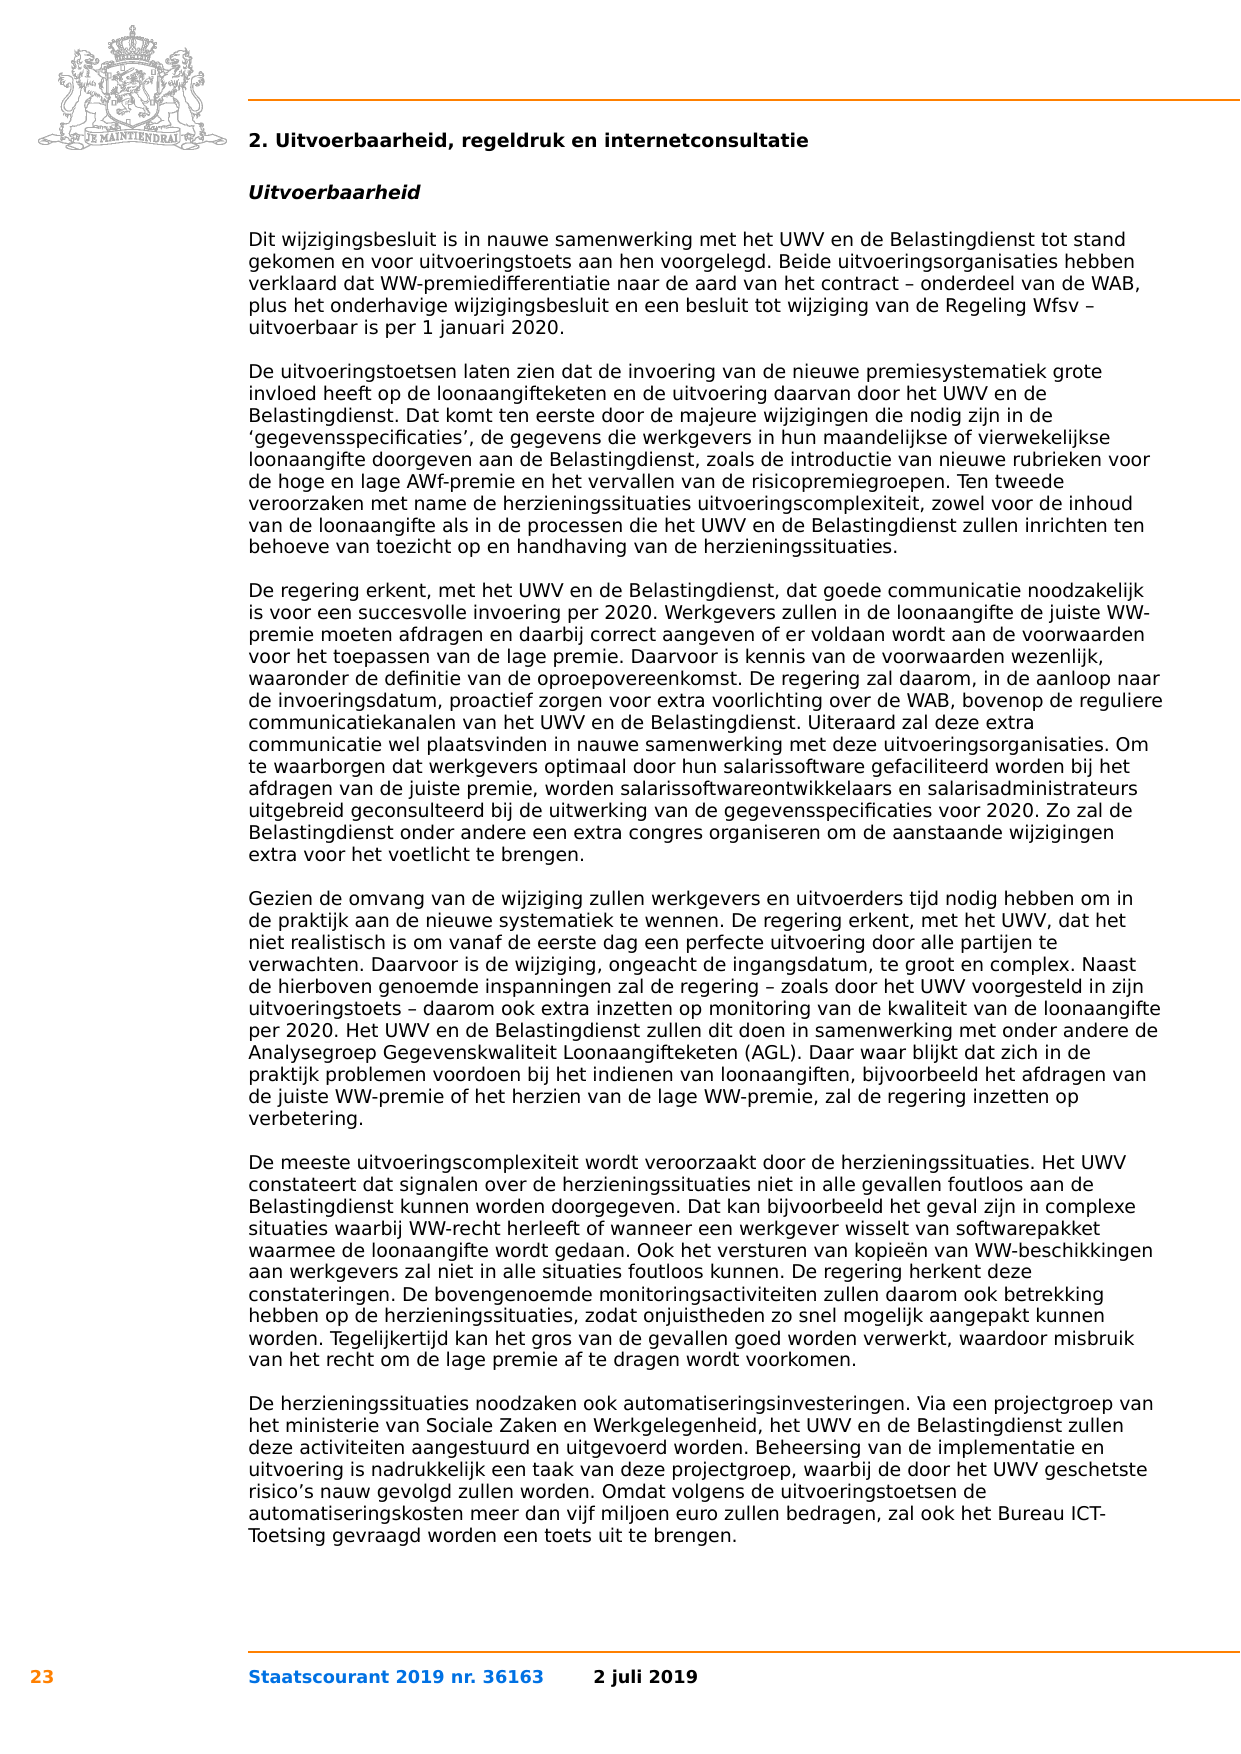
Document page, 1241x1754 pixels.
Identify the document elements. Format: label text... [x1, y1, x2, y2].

text Dit wijzigingsbesluit is in nauwe samenwerking met het UWV en de Belastingdienst tot stand gekomen en voor uitvoeringstoets aan hen voorgelegd. Beide uitvoeringsorganisaties hebben verklaard dat WW-premiedifferentiatie naar de aard van het contract – onderdeel van de WAB, plus het onderhavige wijzigingsbesluit en een besluit tot wijziging van de Regeling Wfsv – uitvoerbaar is per 1 januari 2020. [248, 229, 1163, 339]
text De herzieningssituaties noodzaken ook automatiseringsinvesteringen. Via een projectgroep van het ministerie van Sociale Zaken en Werkgelegenheid, het UWV en de Belastingdienst zullen deze activiteiten aangestuurd en uitgevoerd worden. Beheersing van de implementatie en uitvoering is nadrukkelijk een taak van deze projectgroep, waarbij de door het UWV geschetste risico’s nauw gevolgd zullen worden. Omdat volgens de uitvoeringstoetsen de automatiseringskosten meer dan vijf miljoen euro zullen bedragen, zal ook het Bureau ICT-Toetsing gevraagd worden een toets uit te brengen. [248, 1393, 1163, 1547]
subtitle Uitvoerbaarheid [248, 182, 1163, 204]
text De regering erkent, met het UWV en de Belastingdienst, dat goede communicatie noodzakelijk is voor een succesvolle invoering per 2020. Werkgevers zullen in de loonaangifte de juiste WW-premie moeten afdragen en daarbij correct aangeven of er voldaan wordt aan de voorwaarden voor het toepassen van de lage premie. Daarvoor is kennis van de voorwaarden wezenlijk, waaronder de definitie van de oproepovereenkomst. De regering zal daarom, in de aanloop naar de invoeringsdatum, proactief zorgen voor extra voorlichting over de WAB, bovenop de reguliere communicatiekanalen van het UWV en de Belastingdienst. Uiteraard zal deze extra communicatie wel plaatsvinden in nauwe samenwerking met deze uitvoeringsorganisaties. Om te waarborgen dat werkgevers optimaal door hun salarissoftware gefaciliteerd worden bij het afdragen van de juiste premie, worden salarissoftwareontwikkelaars en salarisadministrateurs uitgebreid geconsulteerd bij de uitwerking van de gegevensspecificaties voor 2020. Zo zal de Belastingdienst onder andere een extra congres organiseren om de aanstaande wijzigingen extra voor het voetlicht te brengen. [248, 580, 1163, 866]
text De uitvoeringstoetsen laten zien dat de invoering van de nieuwe premiesystematiek grote invloed heeft op de loonaangifteketen en de uitvoering daarvan door het UWV en de Belastingdienst. Dat komt ten eerste door de majeure wijzigingen die nodig zijn in de ‘gegevensspecificaties’, de gegevens die werkgevers in hun maandelijkse of vierwekelijkse loonaangifte doorgeven aan de Belastingdienst, zoals de introductie van nieuwe rubrieken voor de hoge en lage AWf-premie en het vervallen van de risicopremiegroepen. Ten tweede veroorzaken met name de herzieningssituaties uitvoeringscomplexiteit, zowel voor de inhoud van de loonaangifte als in de processen die het UWV en de Belastingdienst zullen inrichten ten behoeve van toezicht op en handhaving van de herzieningssituaties. [248, 361, 1163, 558]
text Gezien de omvang van de wijziging zullen werkgevers en uitvoerders tijd nodig hebben om in de praktijk aan de nieuwe systematiek te wennen. De regering erkent, met het UWV, dat het niet realistisch is om vanaf de eerste dag een perfecte uitvoering door alle partijen te verwachten. Daarvoor is de wijziging, ongeacht de ingangsdatum, te groot en complex. Naast de hierboven genoemde inspanningen zal de regering – zoals door het UWV voorgesteld in zijn uitvoeringstoets – daarom ook extra inzetten op monitoring van de kwaliteit van de loonaangifte per 2020. Het UWV en de Belastingdienst zullen dit doen in samenwerking met onder andere de Analysegroep Gegevenskwaliteit Loonaangifteketen (AGL). Daar waar blijkt dat zich in de praktijk problemen voordoen bij het indienen van loonaangiften, bijvoorbeeld het afdragen van de juiste WW-premie of het herzien van de lage WW-premie, zal de regering inzetten op verbetering. [248, 888, 1163, 1130]
subtitle 2. Uitvoerbaarheid, regeldruk en internetconsultatie [248, 130, 1163, 152]
picture [38, 25, 227, 150]
text De meeste uitvoeringscomplexiteit wordt veroorzaakt door de herzieningssituaties. Het UWV constateert dat signalen over de herzieningssituaties niet in alle gevallen foutloos aan de Belastingdienst kunnen worden doorgegeven. Dat kan bijvoorbeeld het geval zijn in complexe situaties waarbij WW-recht herleeft of wanneer een werkgever wisselt van softwarepakket waarmee de loonaangifte wordt gedaan. Ook het versturen van kopieën van WW-beschikkingen aan werkgevers zal niet in alle situaties foutloos kunnen. De regering herkent deze constateringen. De bovengenoemde monitoringsactiviteiten zullen daarom ook betrekking hebben op de herzieningssituaties, zodat onjuistheden zo snel mogelijk aangepakt kunnen worden. Tegelijkertijd kan het gros van de gevallen goed worden verwerkt, waardoor misbruik van het recht om de lage premie af te dragen wordt voorkomen. [248, 1152, 1163, 1371]
